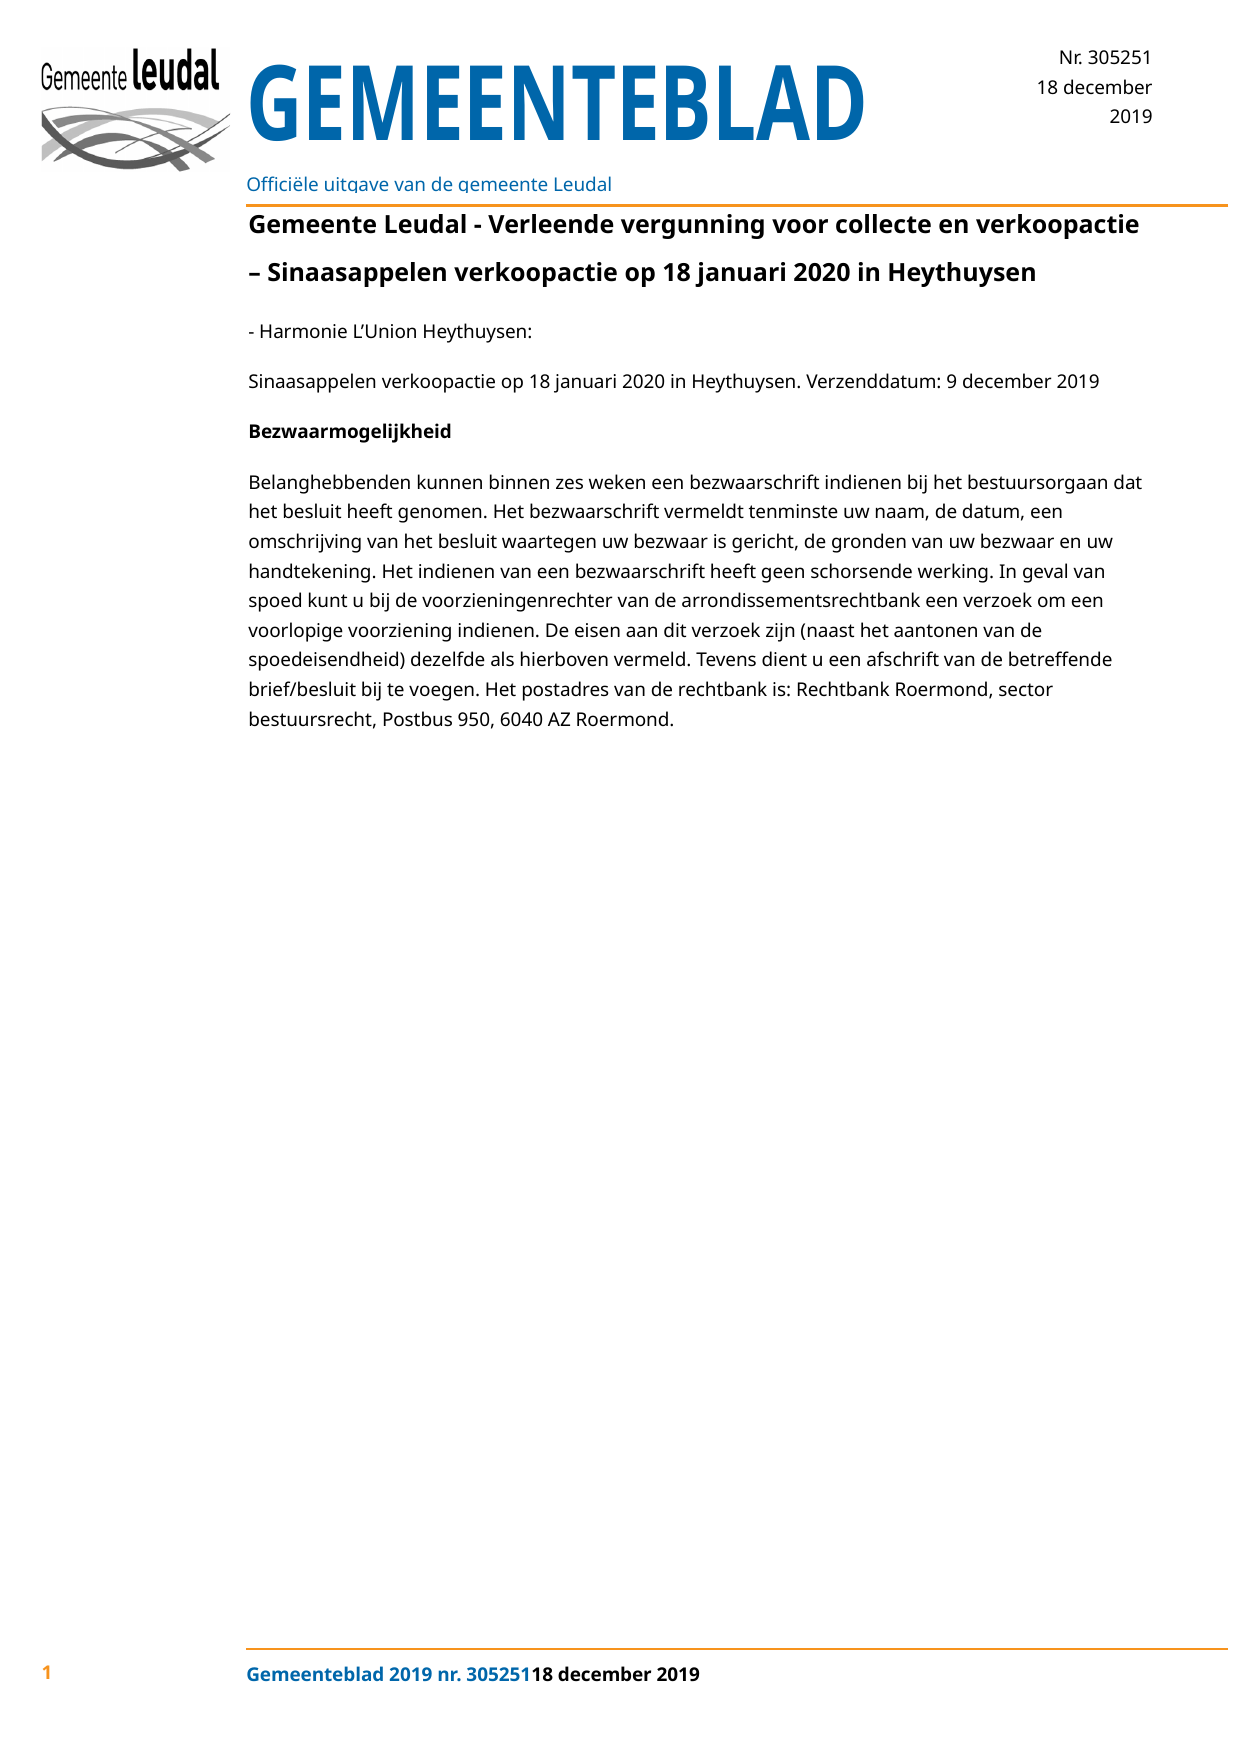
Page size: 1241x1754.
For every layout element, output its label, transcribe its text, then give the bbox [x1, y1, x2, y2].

text - Harmonie L’Union Heythuysen: [248, 318, 1152, 344]
text Belanghebbenden kunnen binnen zes weken een bezwaarschrift indienen bij het bestuursorgaan dat het besluit heeft genomen. Het bezwaarschrift vermeldt tenminste uw naam, de datum, een omschrijving van het besluit waartegen uw bezwaar is gericht, de gronden van uw bezwaar en uw handtekening. Het indienen van een bezwaarschrift heeft geen schorsende werking. In geval van spoed kunt u bij de voorzieningenrechter van de arrondissementsrechtbank een verzoek om een voorlopige voorziening indienen. De eisen aan dit verzoek zijn (naast het aantonen van de spoedeisendheid) dezelfde als hierboven vermeld. Tevens dient u een afschrift van de betreffende brief/besluit bij te voegen. Het postadres van de rechtbank is: Rechtbank Roermond, sector bestuursrecht, Postbus 950, 6040 AZ Roermond. [248, 469, 1152, 732]
text Sinaasappelen verkoopactie op 18 januari 2020 in Heythuysen. Verzenddatum: 9 december 2019 [248, 368, 1152, 394]
text Gemeente Leudal - Verleende vergunning voor collecte en verkoopactie – Sinaasappelen verkoopactie op 18 januari 2020 in Heythuysen [248, 207, 1152, 288]
text Bezwaarmogelijkheid [248, 419, 1152, 444]
picture [41, 47, 231, 172]
